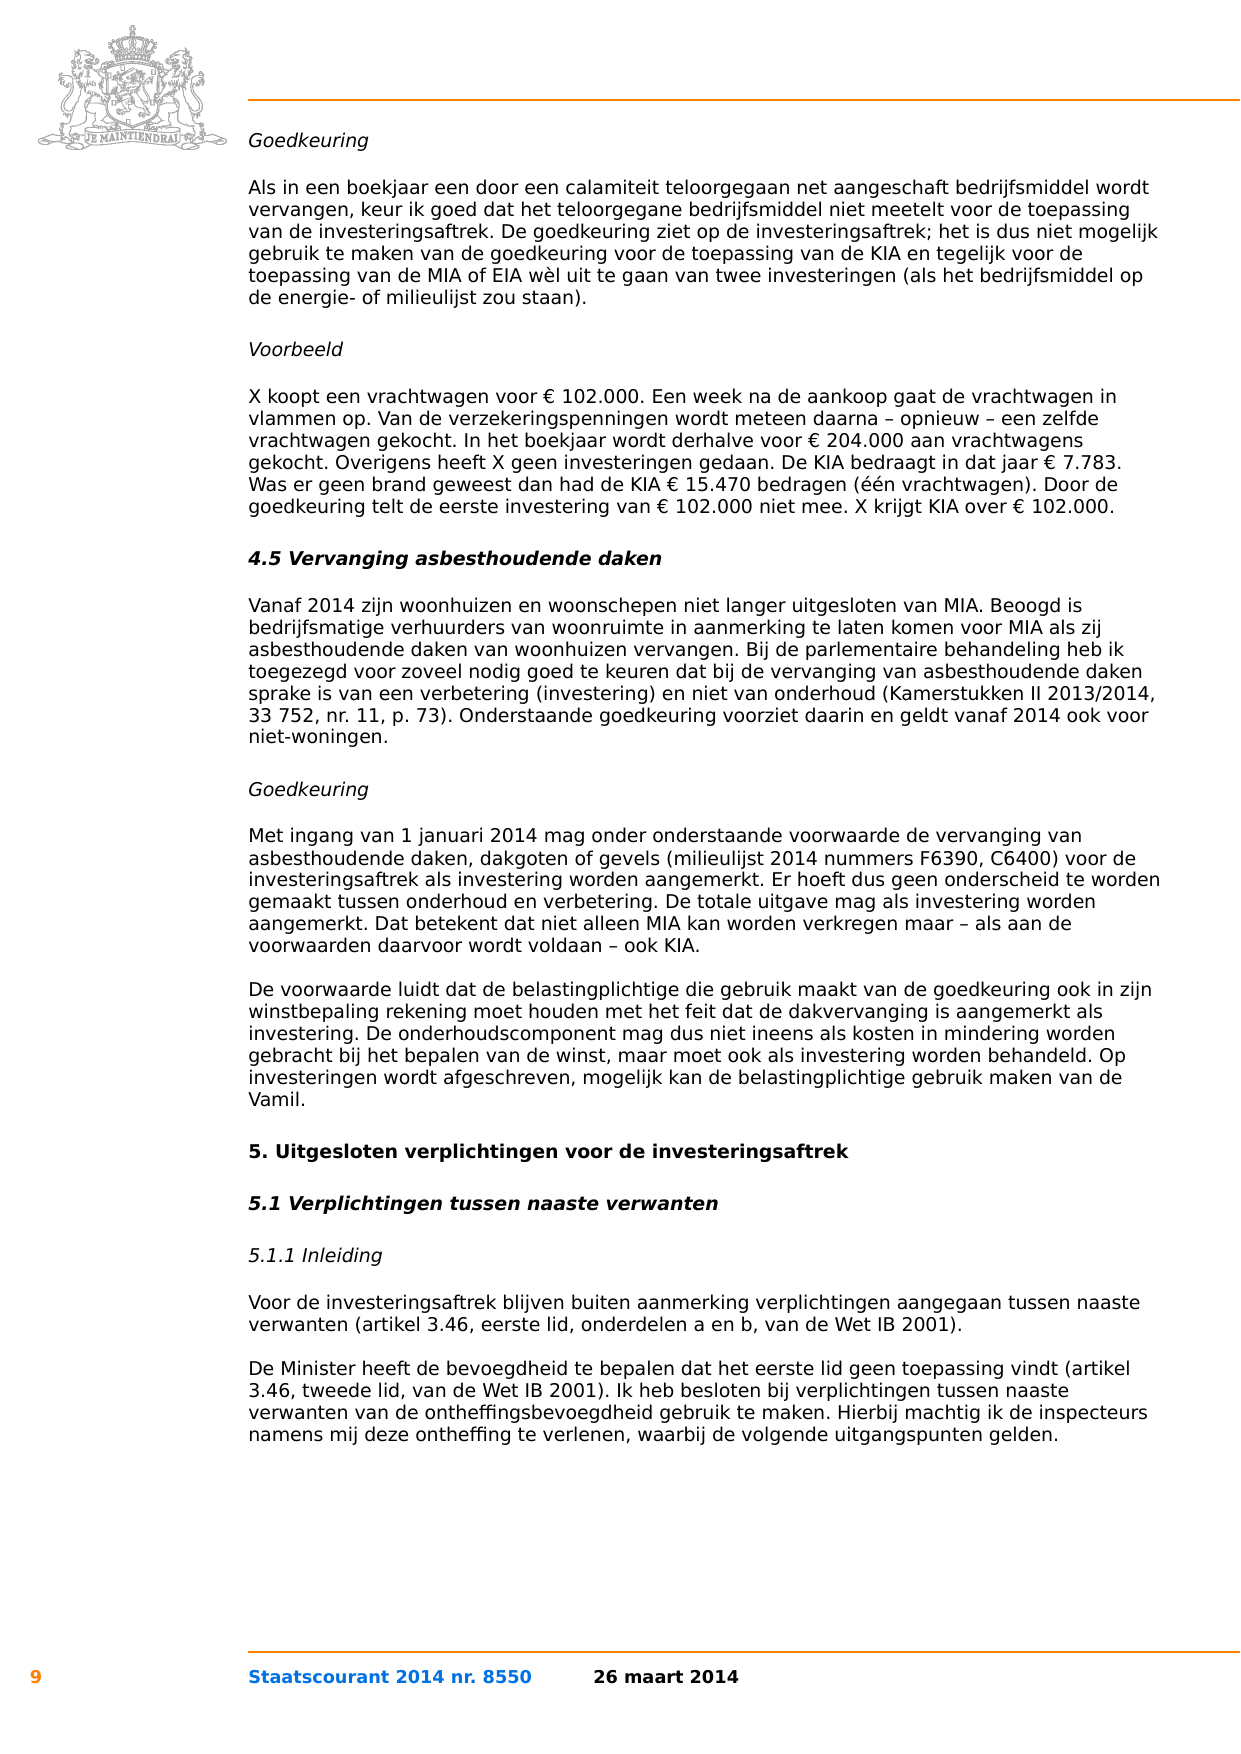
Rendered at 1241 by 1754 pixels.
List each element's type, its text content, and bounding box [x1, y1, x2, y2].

subtitle Voorbeeld [248, 339, 1163, 361]
text De Minister heeft de bevoegdheid te bepalen dat het eerste lid geen toepassing vindt (artikel 3.46, tweede lid, van de Wet IB 2001). Ik heb besloten bij verplichtingen tussen naaste verwanten van de ontheffingsbevoegdheid gebruik te maken. Hierbij machtig ik de inspecteurs namens mij deze ontheffing te verlenen, waarbij de volgende uitgangspunten gelden. [248, 1358, 1163, 1446]
subtitle Goedkeuring [248, 778, 1163, 800]
subtitle Goedkeuring [248, 130, 1163, 152]
subtitle 5. Uitgesloten verplichtingen voor de investeringsaftrek [248, 1141, 1163, 1163]
subtitle 4.5 Vervanging asbesthoudende daken [248, 548, 1163, 569]
text De voorwaarde luidt dat de belastingplichtige die gebruik maakt van de goedkeuring ook in zijn winstbepaling rekening moet houden met het feit dat de dakvervanging is aangemerkt als investering. De onderhoudscomponent mag dus niet ineens als kosten in mindering worden gebracht bij het bepalen van de winst, maar moet ook als investering worden behandeld. Op investeringen wordt afgeschreven, mogelijk kan de belastingplichtige gebruik maken van de Vamil. [248, 979, 1163, 1111]
text Voor de investeringsaftrek blijven buiten aanmerking verplichtingen aangegaan tussen naaste verwanten (artikel 3.46, eerste lid, onderdelen a en b, van de Wet IB 2001). [248, 1292, 1163, 1336]
subtitle 5.1.1 Inleiding [248, 1245, 1163, 1267]
text Met ingang van 1 januari 2014 mag onder onderstaande voorwaarde de vervanging van asbesthoudende daken, dakgoten of gevels (milieulijst 2014 nummers F6390, C6400) voor de investeringsaftrek als investering worden aangemerkt. Er hoeft dus geen onderscheid te worden gemaakt tussen onderhoud en verbetering. De totale uitgave mag als investering worden aangemerkt. Dat betekent dat niet alleen MIA kan worden verkregen maar – als aan de voorwaarden daarvoor wordt voldaan – ook KIA. [248, 825, 1163, 957]
subtitle 5.1 Verplichtingen tussen naaste verwanten [248, 1193, 1163, 1215]
text Vanaf 2014 zijn woonhuizen en woonschepen niet langer uitgesloten van MIA. Beoogd is bedrijfsmatige verhuurders van woonruimte in aanmerking te laten komen voor MIA als zij asbesthoudende daken van woonhuizen vervangen. Bij de parlementaire behandeling heb ik toegezegd voor zoveel nodig goed te keuren dat bij de vervanging van asbesthoudende daken sprake is van een verbetering (investering) en niet van onderhoud (Kamerstukken II 2013/2014, 33 752, nr. 11, p. 73). Onderstaande goedkeuring voorziet daarin en geldt vanaf 2014 ook voor niet-woningen. [248, 594, 1163, 748]
picture [38, 25, 227, 150]
text Als in een boekjaar een door een calamiteit teloorgegaan net aangeschaft bedrijfsmiddel wordt vervangen, keur ik goed dat het teloorgegane bedrijfsmiddel niet meetelt voor de toepassing van de investeringsaftrek. De goedkeuring ziet op de investeringsaftrek; het is dus niet mogelijk gebruik te maken van de goedkeuring voor de toepassing van de KIA en tegelijk voor de toepassing van de MIA of EIA wèl uit te gaan van twee investeringen (als het bedrijfsmiddel op de energie- of milieulijst zou staan). [248, 177, 1163, 309]
text X koopt een vrachtwagen voor € 102.000. Een week na de aankoop gaat de vrachtwagen in vlammen op. Van de verzekeringspenningen wordt meteen daarna – opnieuw – een zelfde vrachtwagen gekocht. In het boekjaar wordt derhalve voor € 204.000 aan vrachtwagens gekocht. Overigens heeft X geen investeringen gedaan. De KIA bedraagt in dat jaar € 7.783. Was er geen brand geweest dan had de KIA € 15.470 bedragen (één vrachtwagen). Door de goedkeuring telt de eerste investering van € 102.000 niet mee. X krijgt KIA over € 102.000. [248, 386, 1163, 518]
